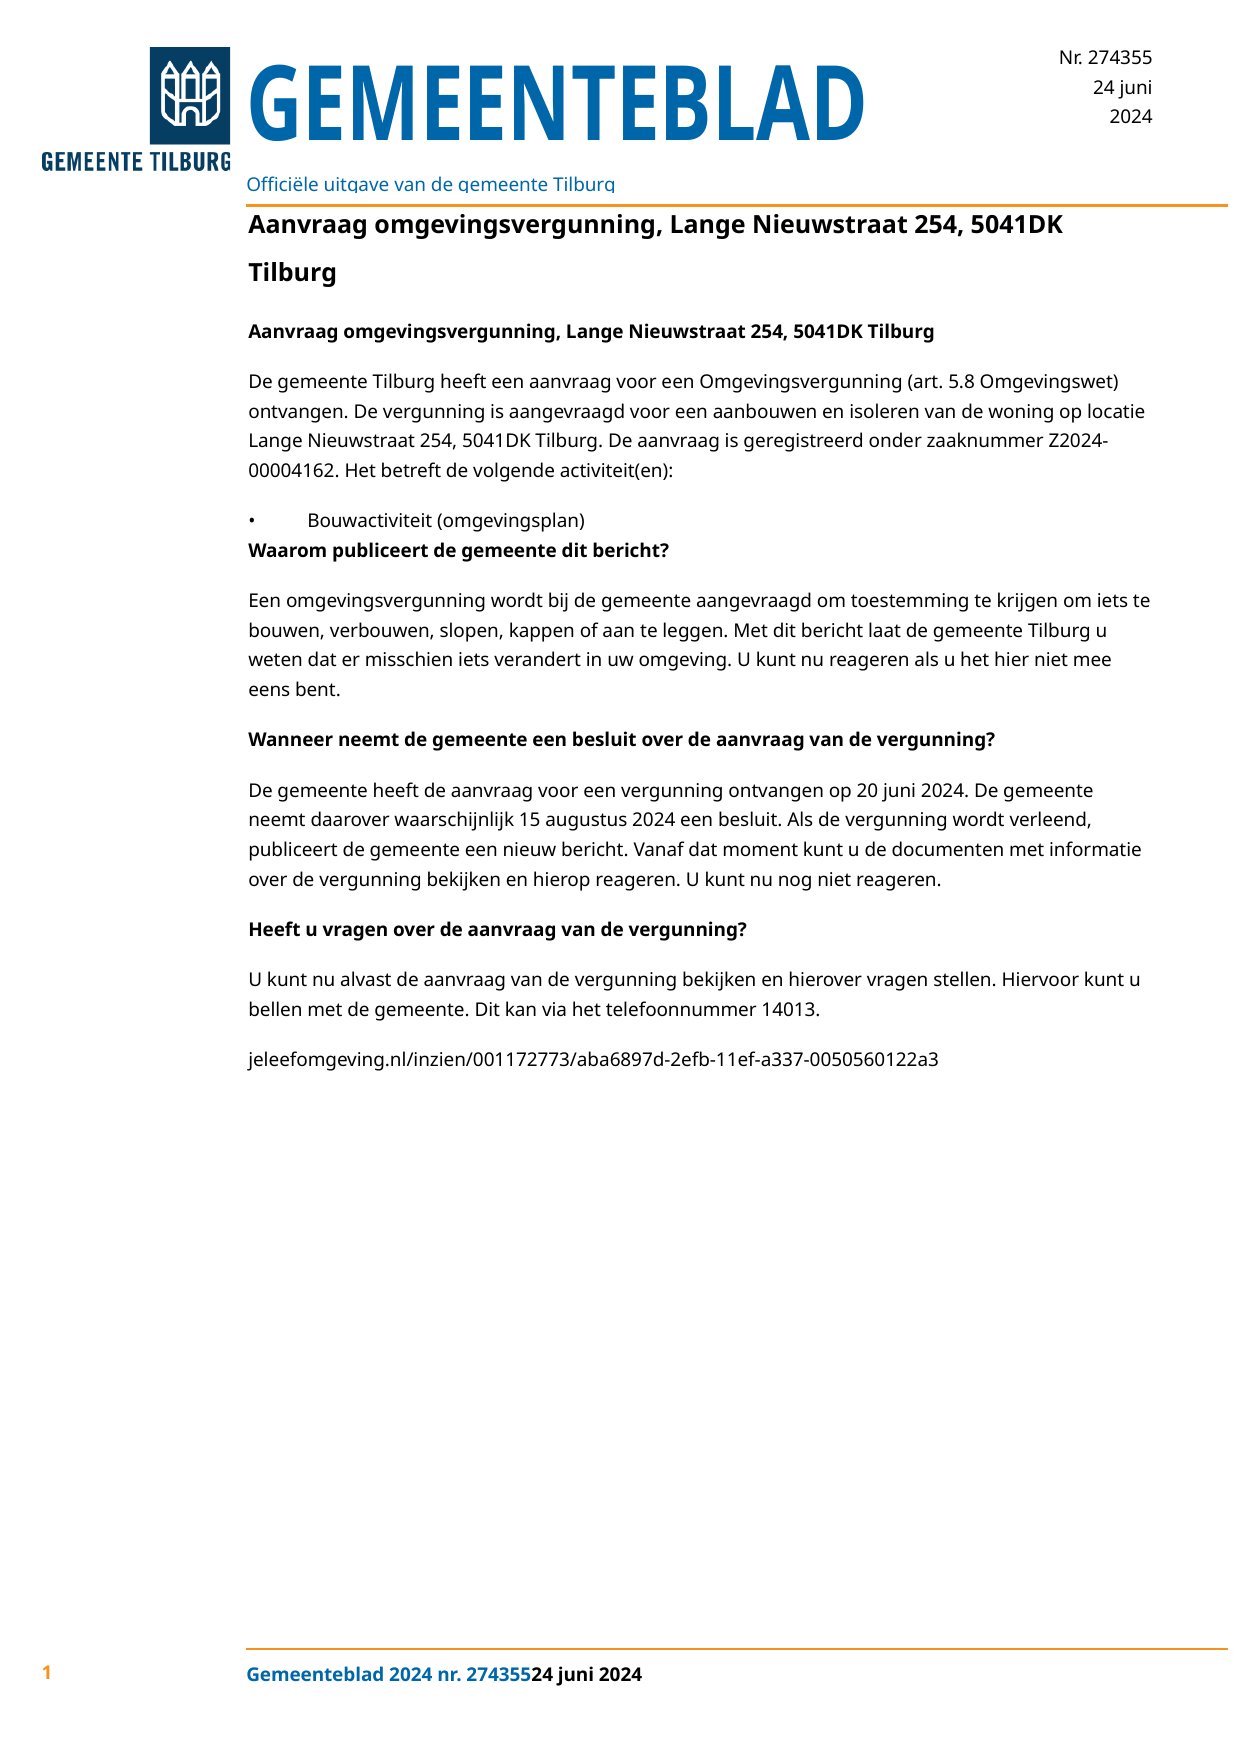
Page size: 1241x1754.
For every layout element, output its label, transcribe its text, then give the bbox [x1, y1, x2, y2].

text Een omgevingsvergunning wordt bij de gemeente aangevraagd om toestemming te krijgen om iets te bouwen, verbouwen, slopen, kappen of aan te leggen. Met dit bericht laat de gemeente Tilburg u weten dat er misschien iets verandert in uw omgeving. U kunt nu reageren als u het hier niet mee eens bent. [248, 587, 1152, 702]
text Heeft u vragen over de aanvraag van de vergunning? [248, 916, 1152, 942]
text jeleefomgeving.nl/inzien/001172773/aba6897d-2efb-11ef-a337-0050560122a3 [248, 1047, 1152, 1072]
text Wanneer neemt de gemeente een besluit over de aanvraag van de vergunning? [248, 727, 1152, 752]
text U kunt nu alvast de aanvraag van de vergunning bekijken en hierover vragen stellen. Hiervoor kunt u bellen met de gemeente. Dit kan via het telefoonnummer 14013. [248, 967, 1152, 1022]
text De gemeente heeft de aanvraag voor een vergunning ontvangen op 20 juni 2024. De gemeente neemt daarover waarschijnlijk 15 augustus 2024 een besluit. Als de vergunning wordt verleend, publiceert de gemeente een nieuw bericht. Vanaf dat moment kunt u de documenten met informatie over de vergunning bekijken en hierop reageren. U kunt nu nog niet reageren. [248, 777, 1152, 892]
list Bouwactiviteit (omgevingsplan) [248, 507, 1152, 533]
text Aanvraag omgevingsvergunning, Lange Nieuwstraat 254, 5041DK Tilburg [248, 207, 1152, 288]
text Waarom publiceert de gemeente dit bericht? [248, 537, 1152, 563]
text Aanvraag omgevingsvergunning, Lange Nieuwstraat 254, 5041DK Tilburg [248, 318, 1152, 344]
picture [41, 47, 231, 172]
text De gemeente Tilburg heeft een aanvraag voor een Omgevingsvergunning (art. 5.8 Omgevingswet) ontvangen. De vergunning is aangevraagd voor een aanbouwen en isoleren van de woning op locatie Lange Nieuwstraat 254, 5041DK Tilburg. De aanvraag is geregistreerd onder zaaknummer Z2024-00004162. Het betreft de volgende activiteit(en): [248, 368, 1152, 483]
